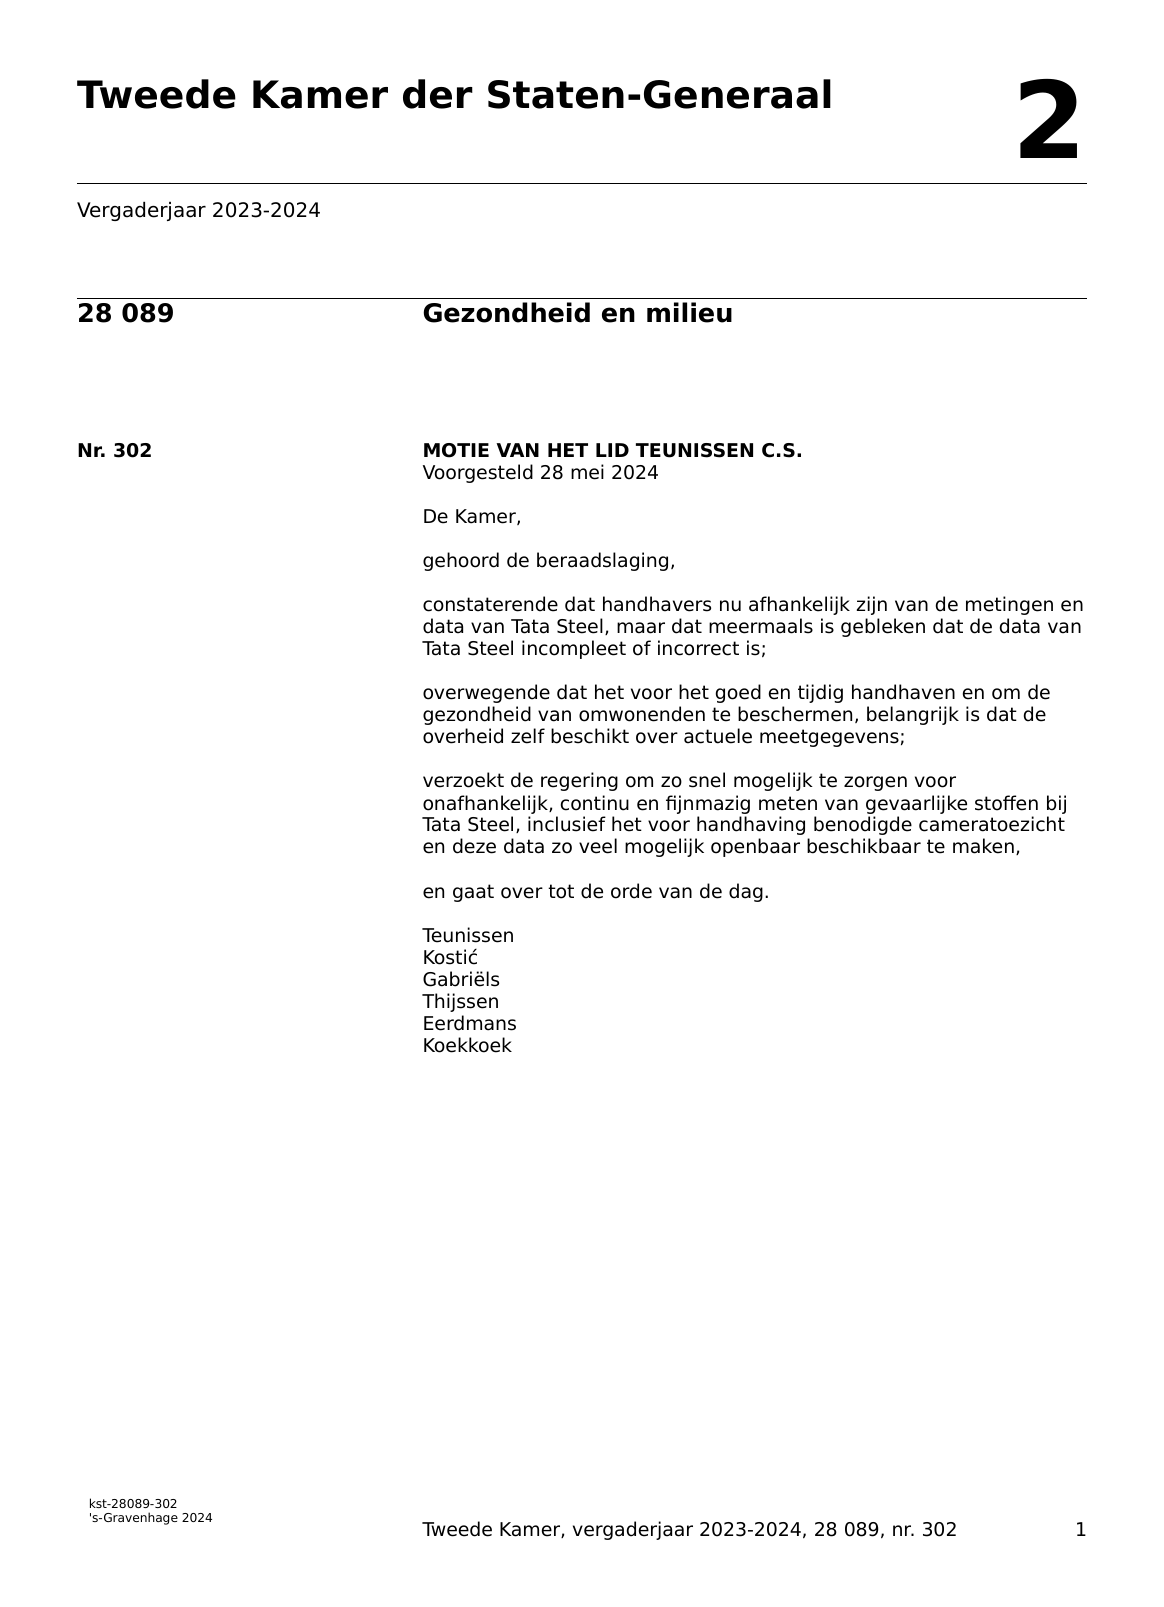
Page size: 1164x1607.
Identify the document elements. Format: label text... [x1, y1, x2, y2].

text Thijssen [422, 991, 1087, 1013]
text Voorgesteld 28 mei 2024 [422, 462, 1087, 484]
text Koekkoek [422, 1034, 1087, 1057]
table_header Tweede Kamer der Staten-Generaal [77, 59, 886, 183]
text verzoekt de regering om zo snel mogelijk te zorgen voor onafhankelijk, continu en fijnmazig meten van gevaarlijke stoffen bij Tata Steel, inclusief het voor handhaving benodigde cameratoezicht en deze data zo veel mogelijk openbaar beschikbaar te maken, [422, 770, 1087, 858]
table_cell Vergaderjaar 2023-2024 [77, 184, 1087, 298]
text overwegende dat het voor het goed en tijdig handhaven en om de gezondheid van omwonenden te beschermen, belangrijk is dat de overheid zelf beschikt over actuele meetgegevens; [422, 682, 1087, 748]
text kst-28089-302 [88, 1497, 323, 1511]
text Eerdmans [422, 1013, 1087, 1034]
text Kostić [422, 947, 1087, 969]
subtitle Nr. 302 MOTIE VAN HET LID TEUNISSEN C.S. [77, 440, 1087, 462]
text Gabriëls [422, 969, 1087, 991]
text en gaat over tot de orde van de dag. [422, 881, 1087, 902]
subtitle 28 089 Gezondheid en milieu [77, 299, 1087, 329]
text Teunissen [422, 925, 1087, 947]
text gehoord de beraadslaging, [422, 550, 1087, 572]
text De Kamer, [422, 506, 1087, 528]
text 's-Gravenhage 2024 [88, 1511, 323, 1525]
table_header 2 [886, 59, 1087, 183]
text constaterende dat handhavers nu afhankelijk zijn van de metingen en data van Tata Steel, maar dat meermaals is gebleken dat de data van Tata Steel incompleet of incorrect is; [422, 594, 1087, 660]
